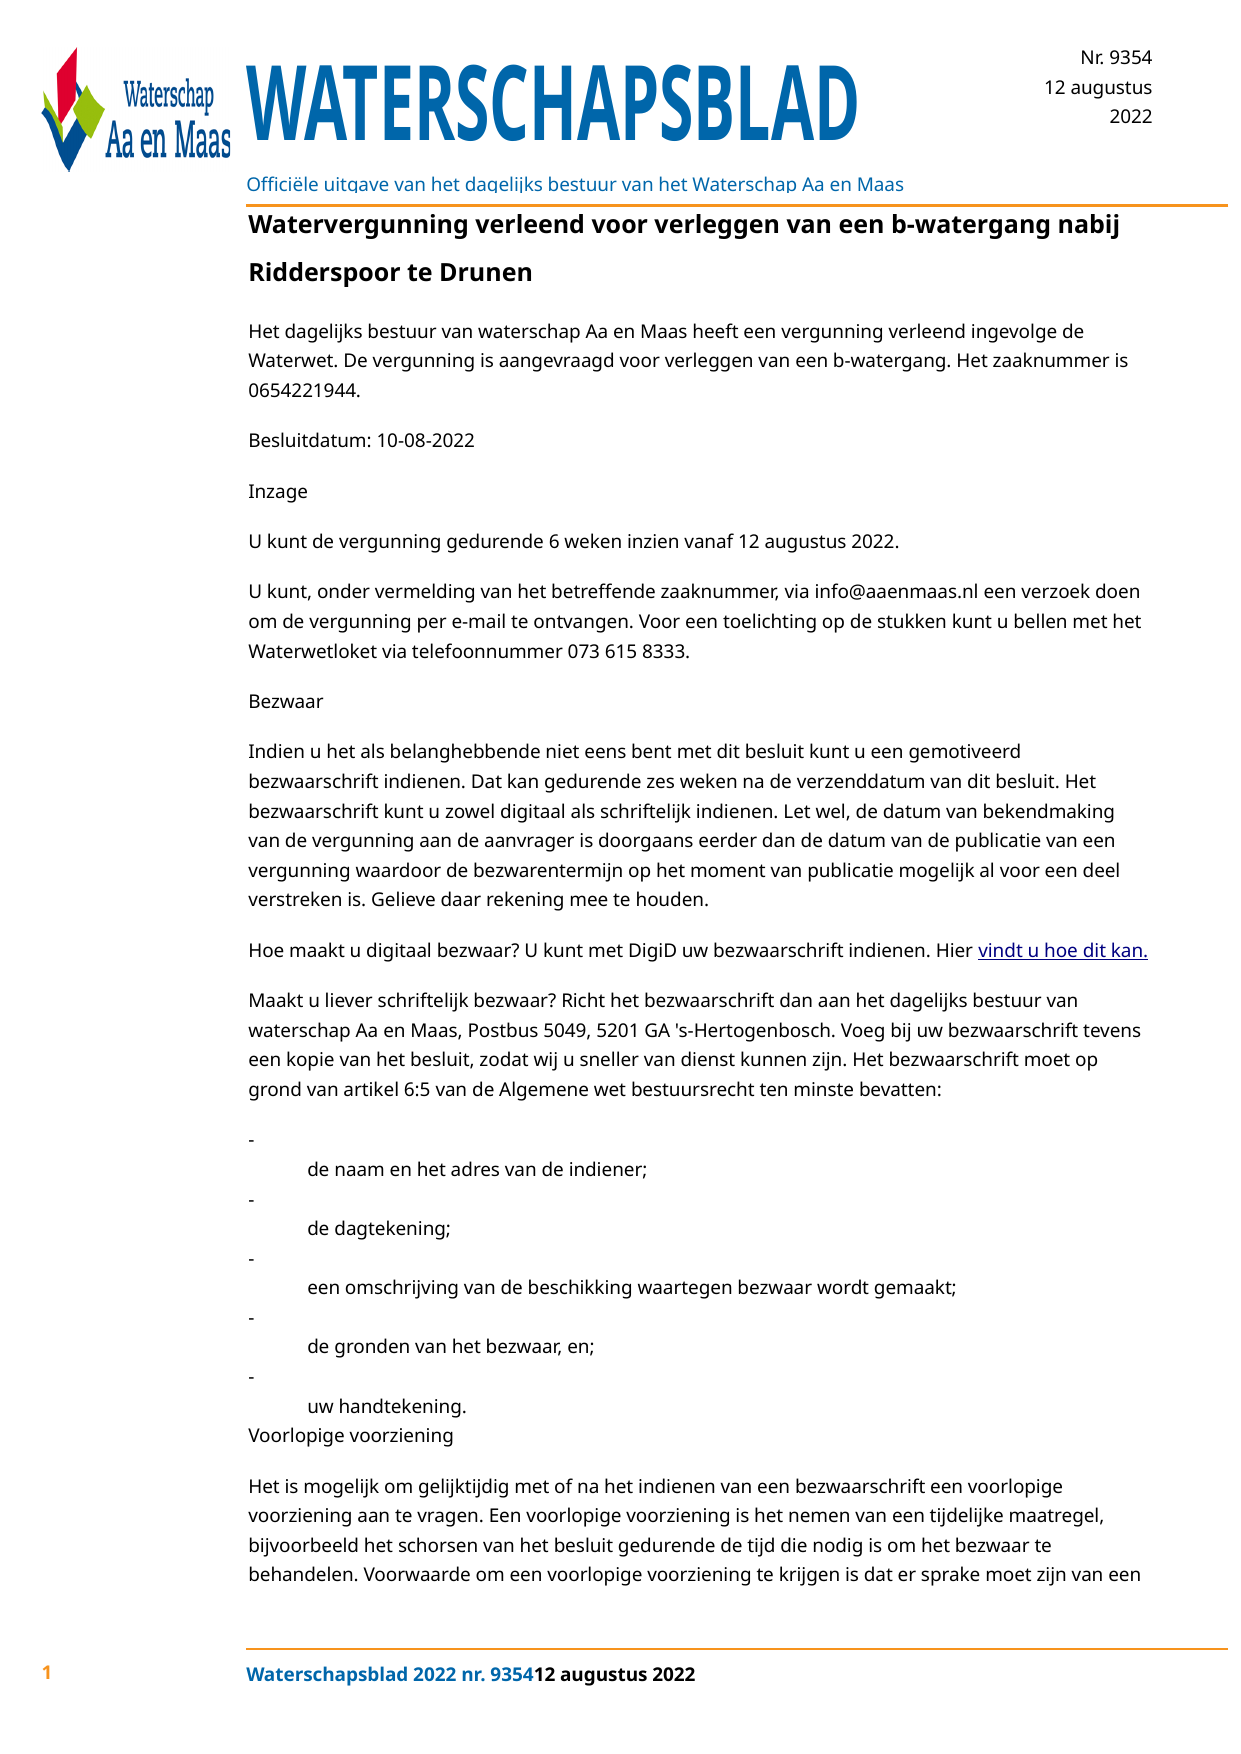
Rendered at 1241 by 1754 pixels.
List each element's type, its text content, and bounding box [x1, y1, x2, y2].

text Het is mogelijk om gelijktijdig met of na het indienen van een bezwaarschrift een voorlopige voorziening aan te vragen. Een voorlopige voorziening is het nemen van een tijdelijke maatregel, bijvoorbeeld het schorsen van het besluit gedurende de tijd die nodig is om het bezwaar te behandelen. Voorwaarde om een voorlopige voorziening te krijgen is dat er sprake moet zijn van een [248, 1473, 1152, 1587]
picture [41, 47, 231, 172]
text Hoe maakt u digitaal bezwaar? U kunt met DigiD uw bezwaarschrift indienen. Hier vindt u hoe dit kan. [248, 937, 1152, 963]
list de gronden van het bezwaar, en; [248, 1334, 1152, 1359]
text Besluitdatum: 10-08-2022 [248, 427, 1152, 453]
text Voorlopige voorziening [248, 1422, 1152, 1448]
text Indien u het als belanghebbende niet eens bent met dit besluit kunt u een gemotiveerd bezwaarschrift indienen. Dat kan gedurende zes weken na de verzenddatum van dit besluit. Het bezwaarschrift kunt u zowel digitaal als schriftelijk indienen. Let wel, de datum van bekendmaking van de vergunning aan de aanvrager is doorgaans eerder dan de datum van de publicatie van een vergunning waardoor de bezwarentermijn op het moment van publicatie mogelijk al voor een deel verstreken is. Gelieve daar rekening mee te houden. [248, 739, 1152, 912]
text Bezwaar [248, 688, 1152, 714]
list een omschrijving van de beschikking waartegen bezwaar wordt gemaakt; [248, 1274, 1152, 1300]
list uw handtekening. [248, 1393, 1152, 1419]
text Het dagelijks bestuur van waterschap Aa en Maas heeft een vergunning verleend ingevolge de Waterwet. De vergunning is aangevraagd voor verleggen van een b-watergang. Het zaaknummer is 0654221944. [248, 318, 1152, 403]
text Inzage [248, 478, 1152, 504]
text Maakt u liever schriftelijk bezwaar? Richt het bezwaarschrift dan aan het dagelijks bestuur van waterschap Aa en Maas, Postbus 5049, 5201 GA 's-Hertogenbosch. Voeg bij uw bezwaarschrift tevens een kopie van het besluit, zodat wij u sneller van dienst kunnen zijn. Het bezwaarschrift moet op grond van artikel 6:5 van de Algemene wet bestuursrecht ten minste bevatten: [248, 987, 1152, 1102]
list de dagtekening; [248, 1215, 1152, 1241]
text Watervergunning verleend voor verleggen van een b-watergang nabij Ridderspoor te Drunen [248, 207, 1152, 288]
text U kunt, onder vermelding van het betreffende zaaknummer, via info@aaenmaas.nl een verzoek doen om de vergunning per e-mail te ontvangen. Voor een toelichting op de stukken kunt u bellen met het Waterwetloket via telefoonnummer 073 615 8333. [248, 579, 1152, 664]
text U kunt de vergunning gedurende 6 weken inzien vanaf 12 augustus 2022. [248, 528, 1152, 554]
list de naam en het adres van de indiener; [248, 1156, 1152, 1182]
